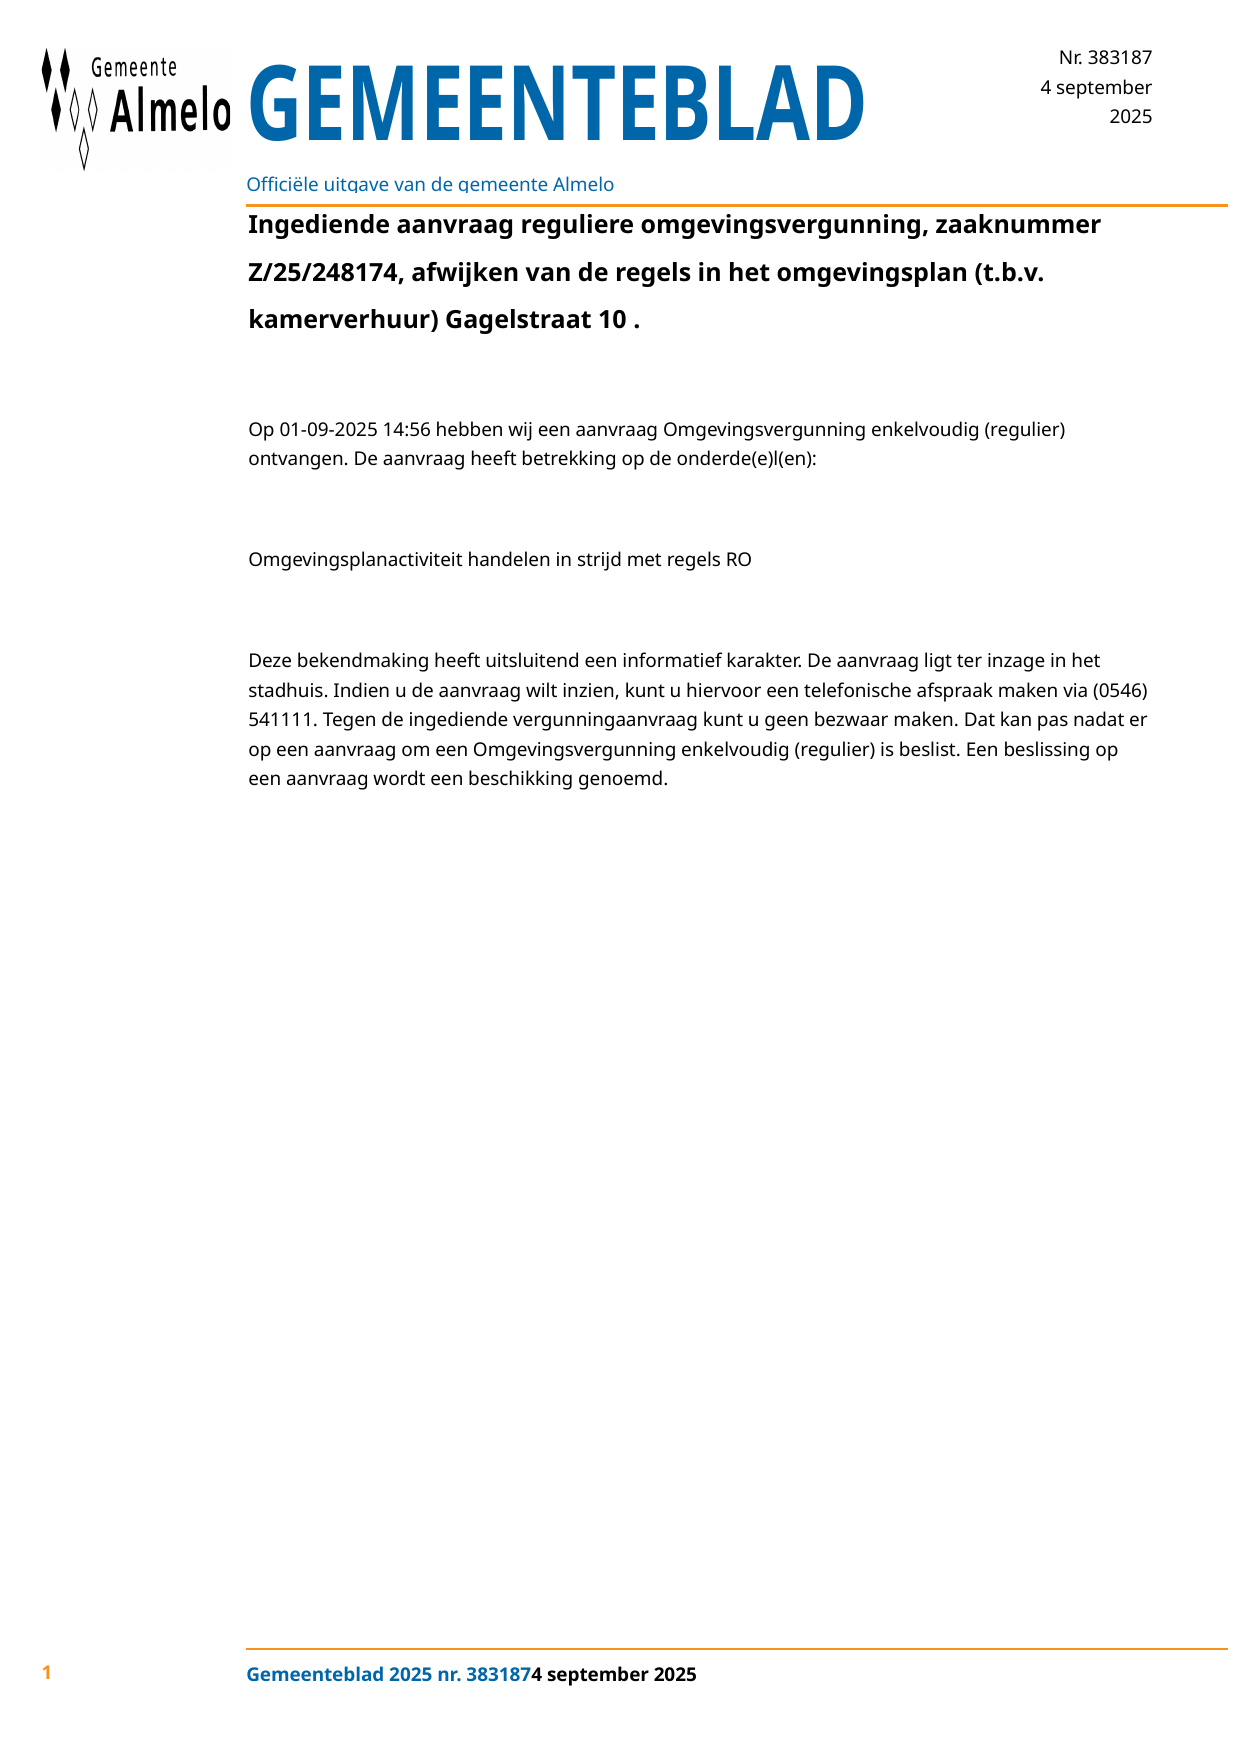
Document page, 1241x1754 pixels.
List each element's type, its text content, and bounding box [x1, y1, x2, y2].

picture [41, 47, 231, 172]
text Op 01-09-2025 14:56 hebben wij een aanvraag Omgevingsvergunning enkelvoudig (regulier) ontvangen. De aanvraag heeft betrekking op de onderde(e)l(en): [248, 416, 1152, 471]
text Deze bekendmaking heeft uitsluitend een informatief karakter. De aanvraag ligt ter inzage in het stadhuis. Indien u de aanvraag wilt inzien, kunt u hiervoor een telefonische afspraak maken via (0546) 541111. Tegen de ingediende vergunningaanvraag kunt u geen bezwaar maken. Dat kan pas nadat er op een aanvraag om een Omgevingsvergunning enkelvoudig (regulier) is beslist. Een beslissing op een aanvraag wordt een beschikking genoemd. [248, 647, 1152, 791]
text Omgevingsplanactiviteit handelen in strijd met regels RO [248, 546, 1152, 572]
text Ingediende aanvraag reguliere omgevingsvergunning, zaaknummer Z/25/248174, afwijken van de regels in het omgevingsplan (t.b.v. kamerverhuur) Gagelstraat 10 . [248, 207, 1152, 336]
